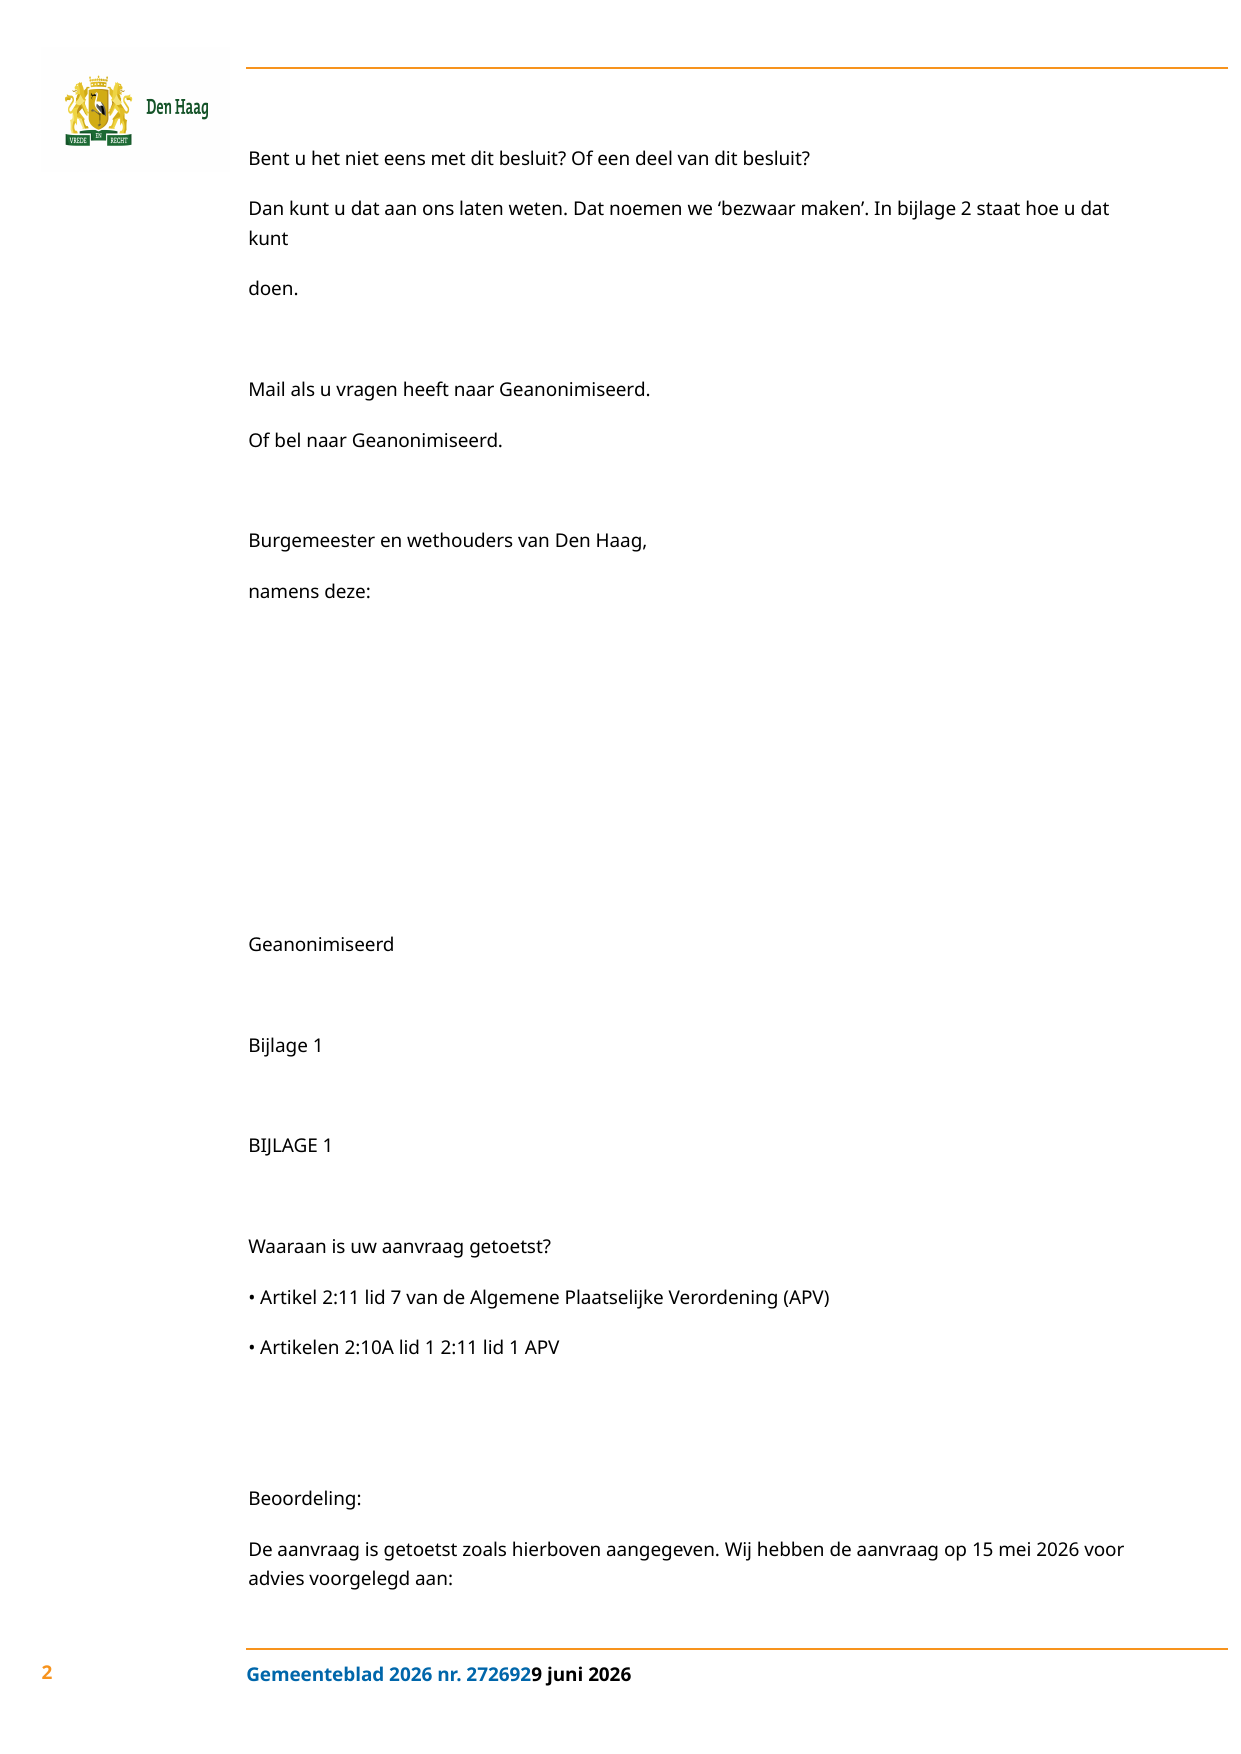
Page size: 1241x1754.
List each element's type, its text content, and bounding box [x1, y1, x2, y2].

text Dan kunt u dat aan ons laten weten. Dat noemen we ‘bezwaar maken’. In bijlage 2 staat hoe u dat kunt [248, 196, 1152, 251]
text Waaraan is uw aanvraag getoetst? [248, 1233, 1152, 1259]
text BIJLAGE 1 [248, 1133, 1152, 1158]
text De aanvraag is getoetst zoals hierboven aangegeven. Wij hebben de aanvraag op 15 mei 2026 voor advies voorgelegd aan: [248, 1536, 1152, 1591]
text Beoordeling: [248, 1486, 1152, 1511]
text Of bel naar Geanonimiseerd. [248, 427, 1152, 453]
text namens deze: [248, 578, 1152, 604]
text Bent u het niet eens met dit besluit? Of een deel van dit besluit? [248, 145, 1152, 171]
text Burgemeester en wethouders van Den Haag, [248, 528, 1152, 553]
text doen. [248, 276, 1152, 301]
text Geanonimiseerd [248, 931, 1152, 957]
text • Artikelen 2:10A lid 1 2:11 lid 1 APV [248, 1334, 1152, 1360]
picture [41, 47, 231, 172]
text • Artikel 2:11 lid 7 van de Algemene Plaatselijke Verordening (APV) [248, 1284, 1152, 1310]
text Bijlage 1 [248, 1032, 1152, 1058]
text Mail als u vragen heeft naar Geanonimiseerd. [248, 376, 1152, 402]
